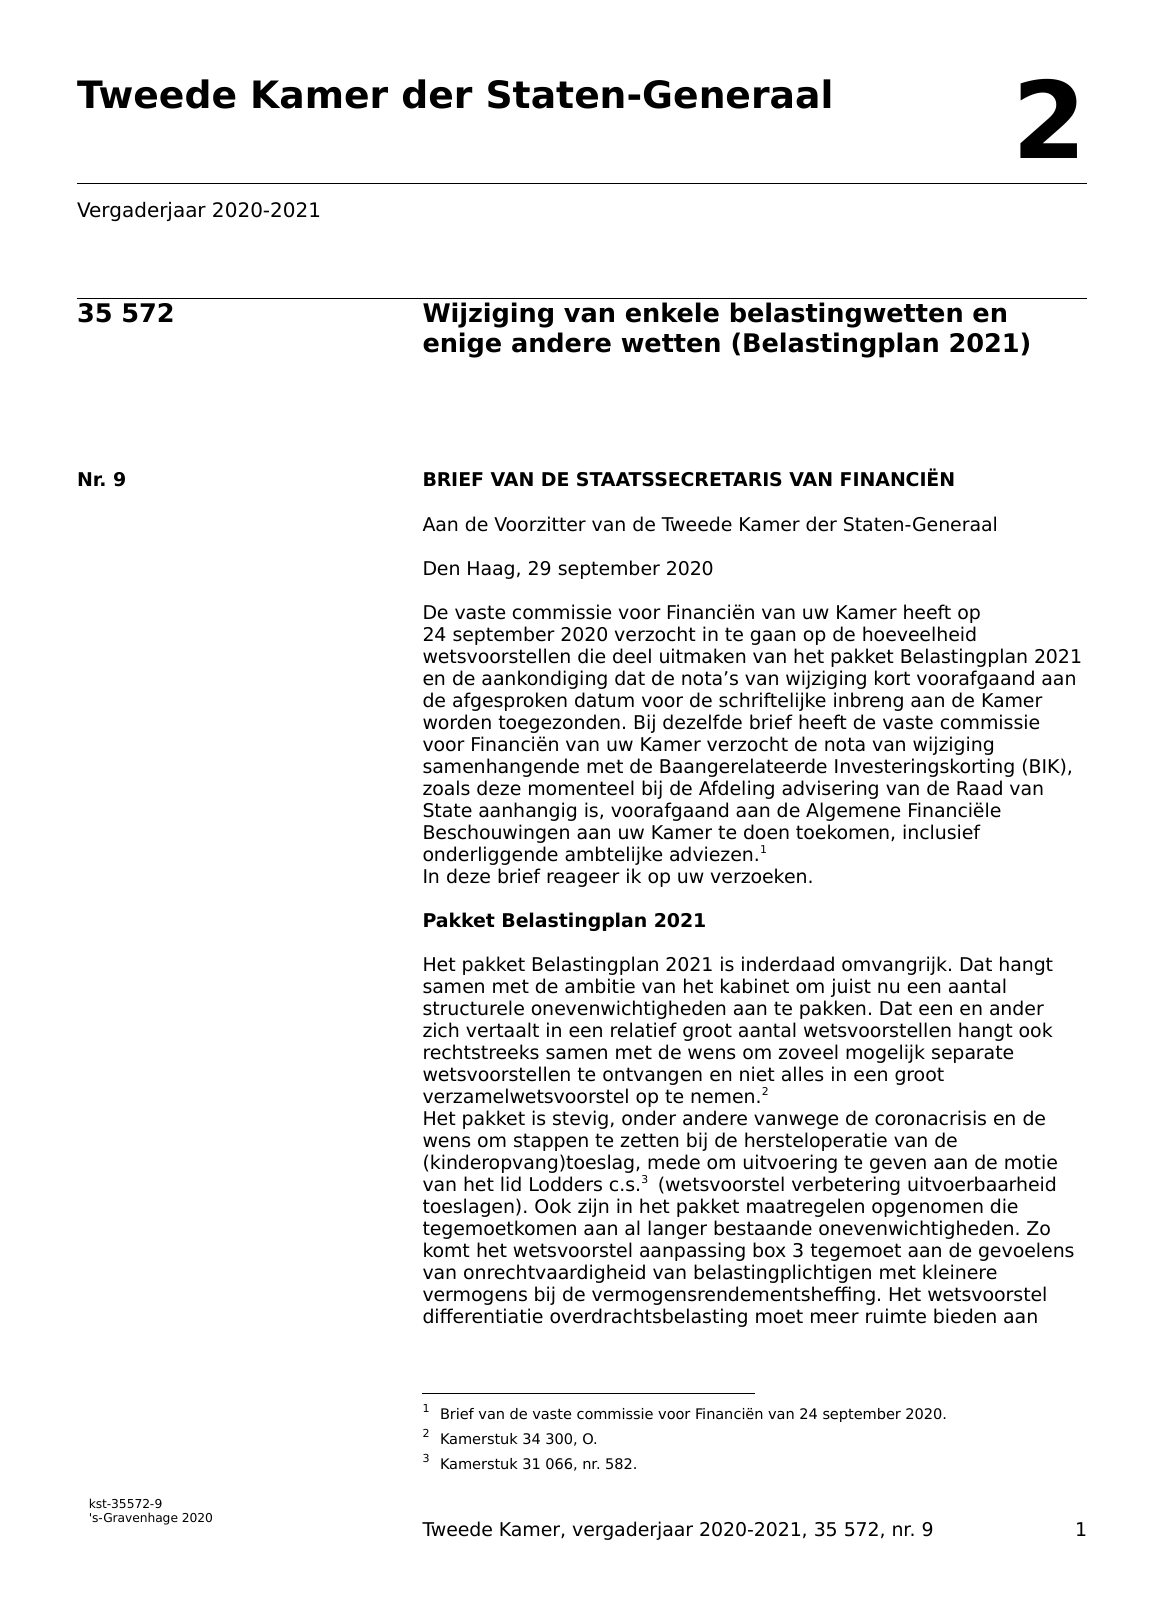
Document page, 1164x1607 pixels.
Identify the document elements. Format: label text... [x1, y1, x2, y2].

table_header 2 [886, 59, 1087, 183]
text Brief van de vaste commissie voor Financiën van 24 september 2020. [422, 1402, 1087, 1424]
text Aan de Voorzitter van de Tweede Kamer der Staten-Generaal [422, 513, 1087, 536]
subtitle 35 572 Wijziging van enkele belastingwetten en enige andere wetten (Belastingplan 2021) [77, 299, 1087, 358]
table_cell Vergaderjaar 2020-2021 [77, 184, 1087, 298]
text Kamerstuk 34 300, O. [422, 1427, 1087, 1449]
table_header Tweede Kamer der Staten-Generaal [77, 59, 886, 183]
text In deze brief reageer ik op uw verzoeken. [422, 866, 1087, 888]
subtitle Nr. 9 BRIEF VAN DE STAATSSECRETARIS VAN FINANCIËN [77, 469, 1087, 491]
text Kamerstuk 31 066, nr. 582. [422, 1452, 1087, 1474]
text Het pakket Belastingplan 2021 is inderdaad omvangrijk. Dat hangt samen met de ambitie van het kabinet om juist nu een aantal structurele onevenwichtigheden aan te pakken. Dat een en ander zich vertaalt in een relatief groot aantal wetsvoorstellen hangt ook rechtstreeks samen met de wens om zoveel mogelijk separate wetsvoorstellen te ontvangen en niet alles in een groot verzamelwetsvoorstel op te nemen. [422, 954, 1087, 1108]
text De vaste commissie voor Financiën van uw Kamer heeft op 24 september 2020 verzocht in te gaan op de hoeveelheid wetsvoorstellen die deel uitmaken van het pakket Belastingplan 2021 en de aankondiging dat de nota’s van wijziging kort voorafgaand aan de afgesproken datum voor de schriftelijke inbreng aan de Kamer worden toegezonden. Bij dezelfde brief heeft de vaste commissie voor Financiën van uw Kamer verzocht de nota van wijziging samenhangende met de Baangerelateerde Investeringskorting (BIK), zoals deze momenteel bij de Afdeling advisering van de Raad van State aanhangig is, voorafgaand aan de Algemene Financiële Beschouwingen aan uw Kamer te doen toekomen, inclusief onderliggende ambtelijke adviezen. [422, 602, 1087, 866]
text 's-Gravenhage 2020 [88, 1511, 323, 1525]
text kst-35572-9 [88, 1497, 323, 1511]
text Het pakket is stevig, onder andere vanwege de coronacrisis en de wens om stappen te zetten bij de hersteloperatie van de (kinderopvang)toeslag, mede om uitvoering te geven aan de motie van het lid Lodders c.s. (wetsvoorstel verbetering uitvoerbaarheid toeslagen). Ook zijn in het pakket maatregelen opgenomen die tegemoetkomen aan al langer bestaande onevenwichtigheden. Zo komt het wetsvoorstel aanpassing box 3 tegemoet aan de gevoelens van onrechtvaardigheid van belastingplichtigen met kleinere vermogens bij de vermogensrendementsheffing. Het wetsvoorstel differentiatie overdrachtsbelasting moet meer ruimte bieden aan [422, 1108, 1087, 1328]
subtitle Pakket Belastingplan 2021 [422, 910, 1087, 932]
text Den Haag, 29 september 2020 [422, 558, 1087, 580]
